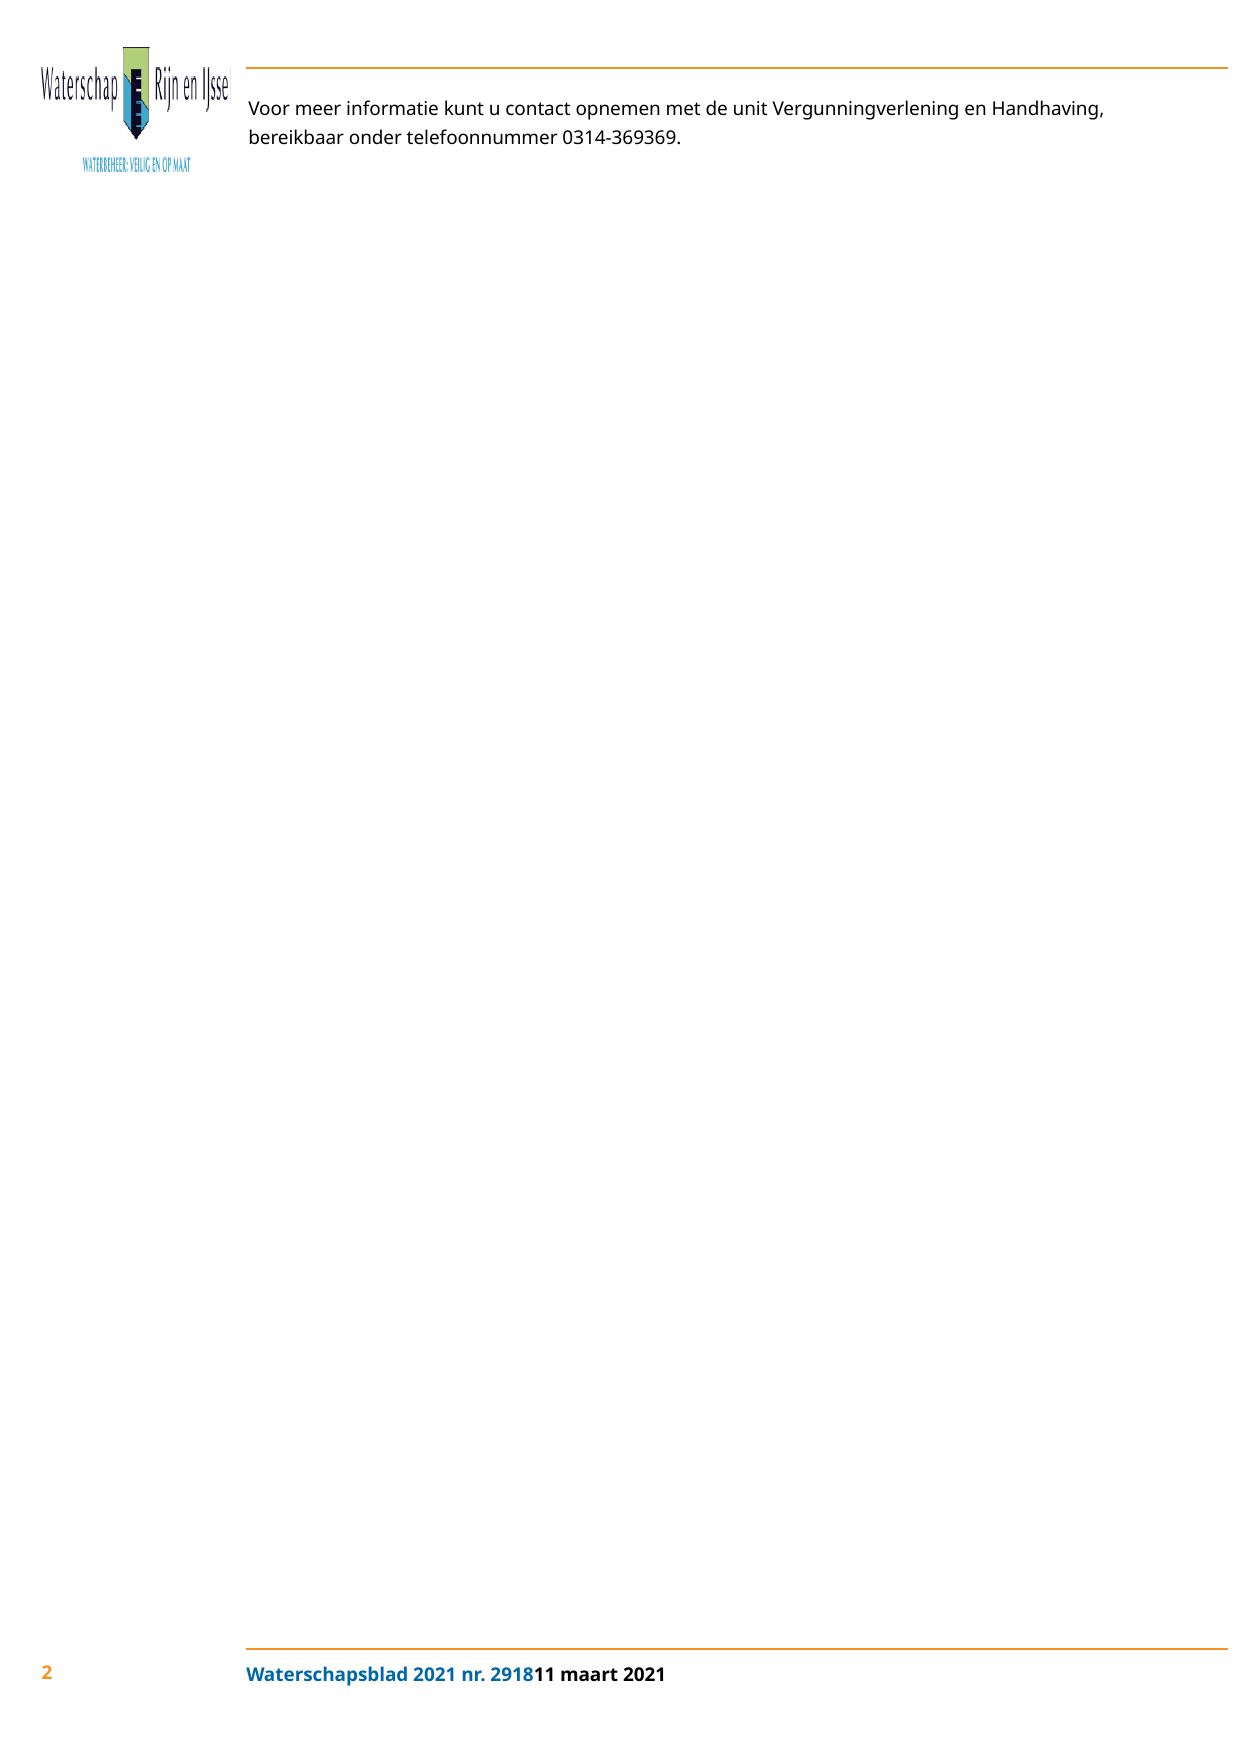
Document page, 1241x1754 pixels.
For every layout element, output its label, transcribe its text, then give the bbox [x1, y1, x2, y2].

text Voor meer informatie kunt u contact opnemen met de unit Vergunningverlening en Handhaving, bereikbaar onder telefoonnummer 0314-369369. [248, 95, 1152, 150]
picture [41, 47, 231, 172]
